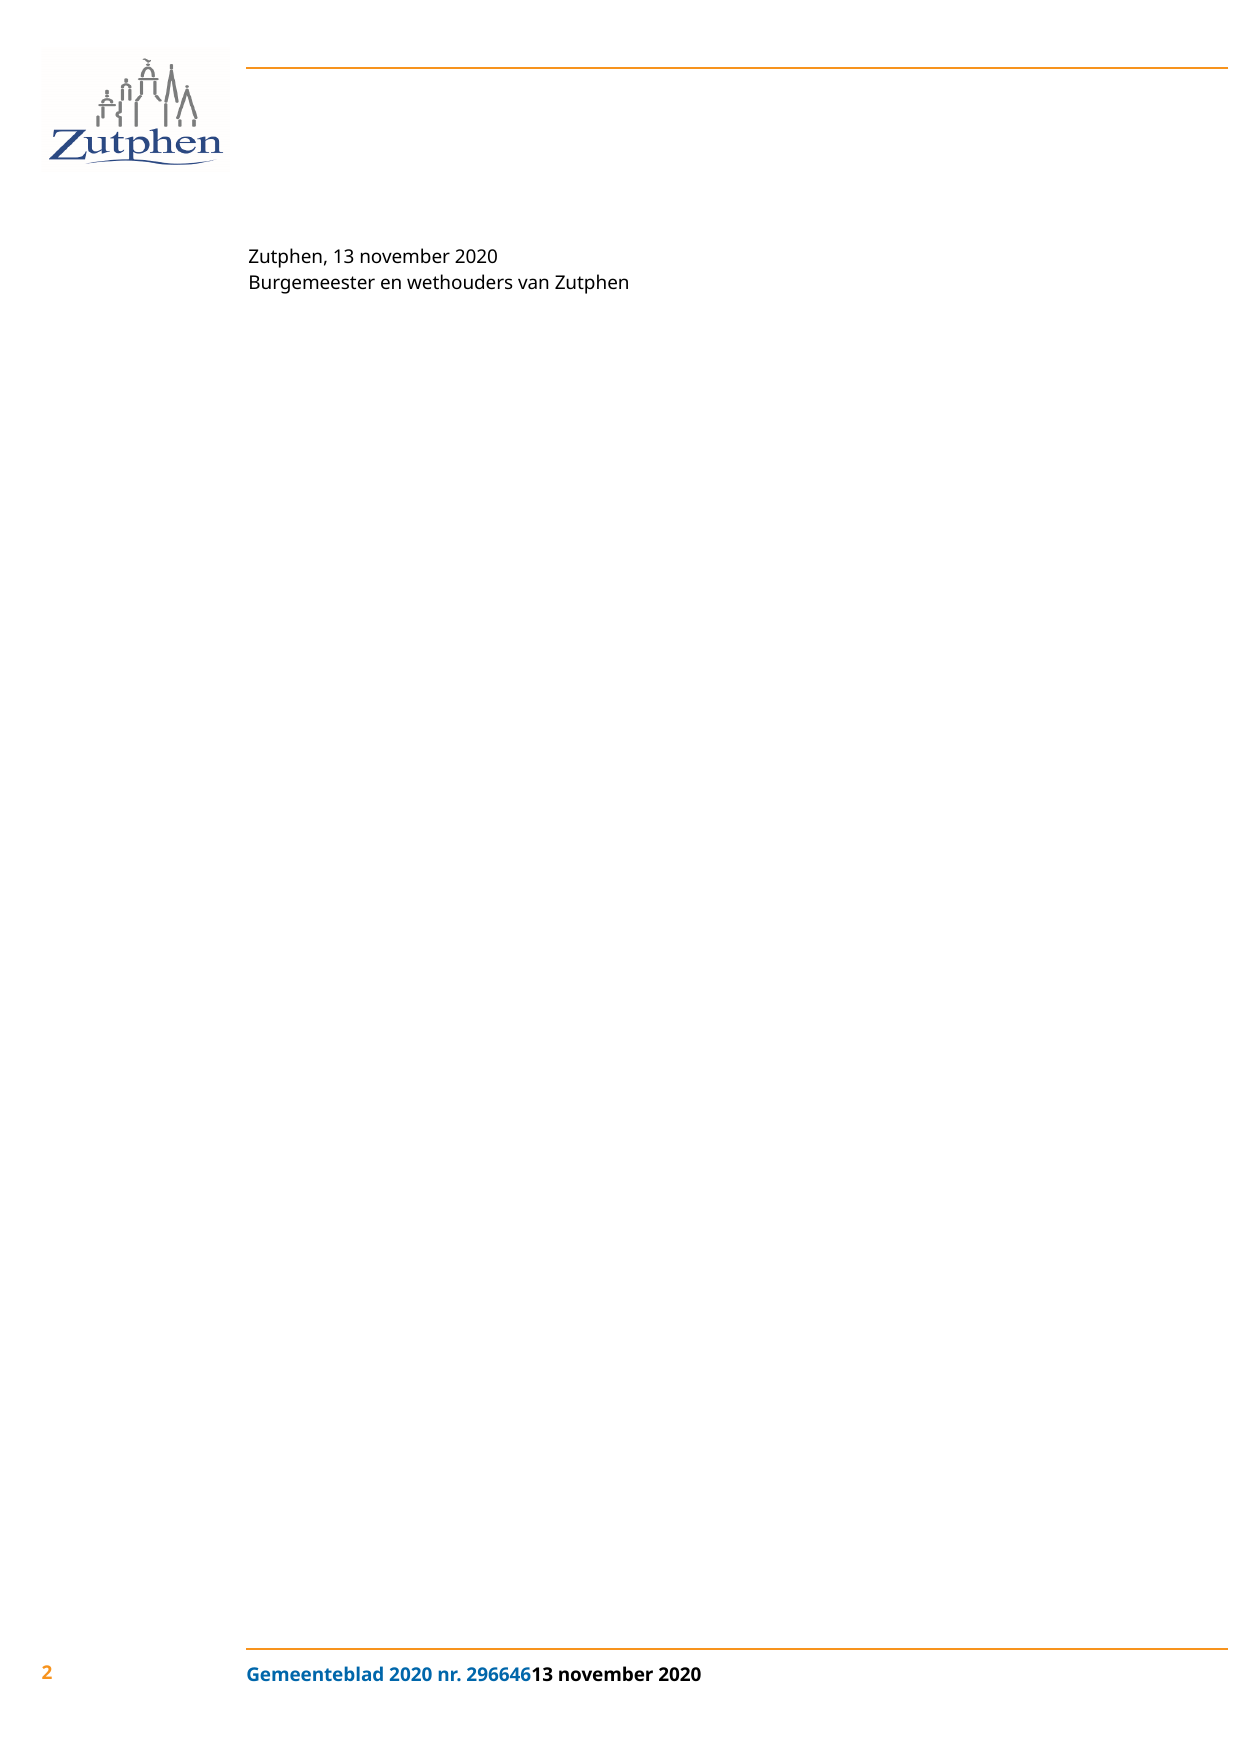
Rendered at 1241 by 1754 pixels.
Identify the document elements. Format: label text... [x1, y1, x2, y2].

text Zutphen, 13 november 2020 [248, 243, 1152, 269]
text Burgemeester en wethouders van Zutphen [248, 269, 1152, 295]
picture [41, 47, 231, 172]
